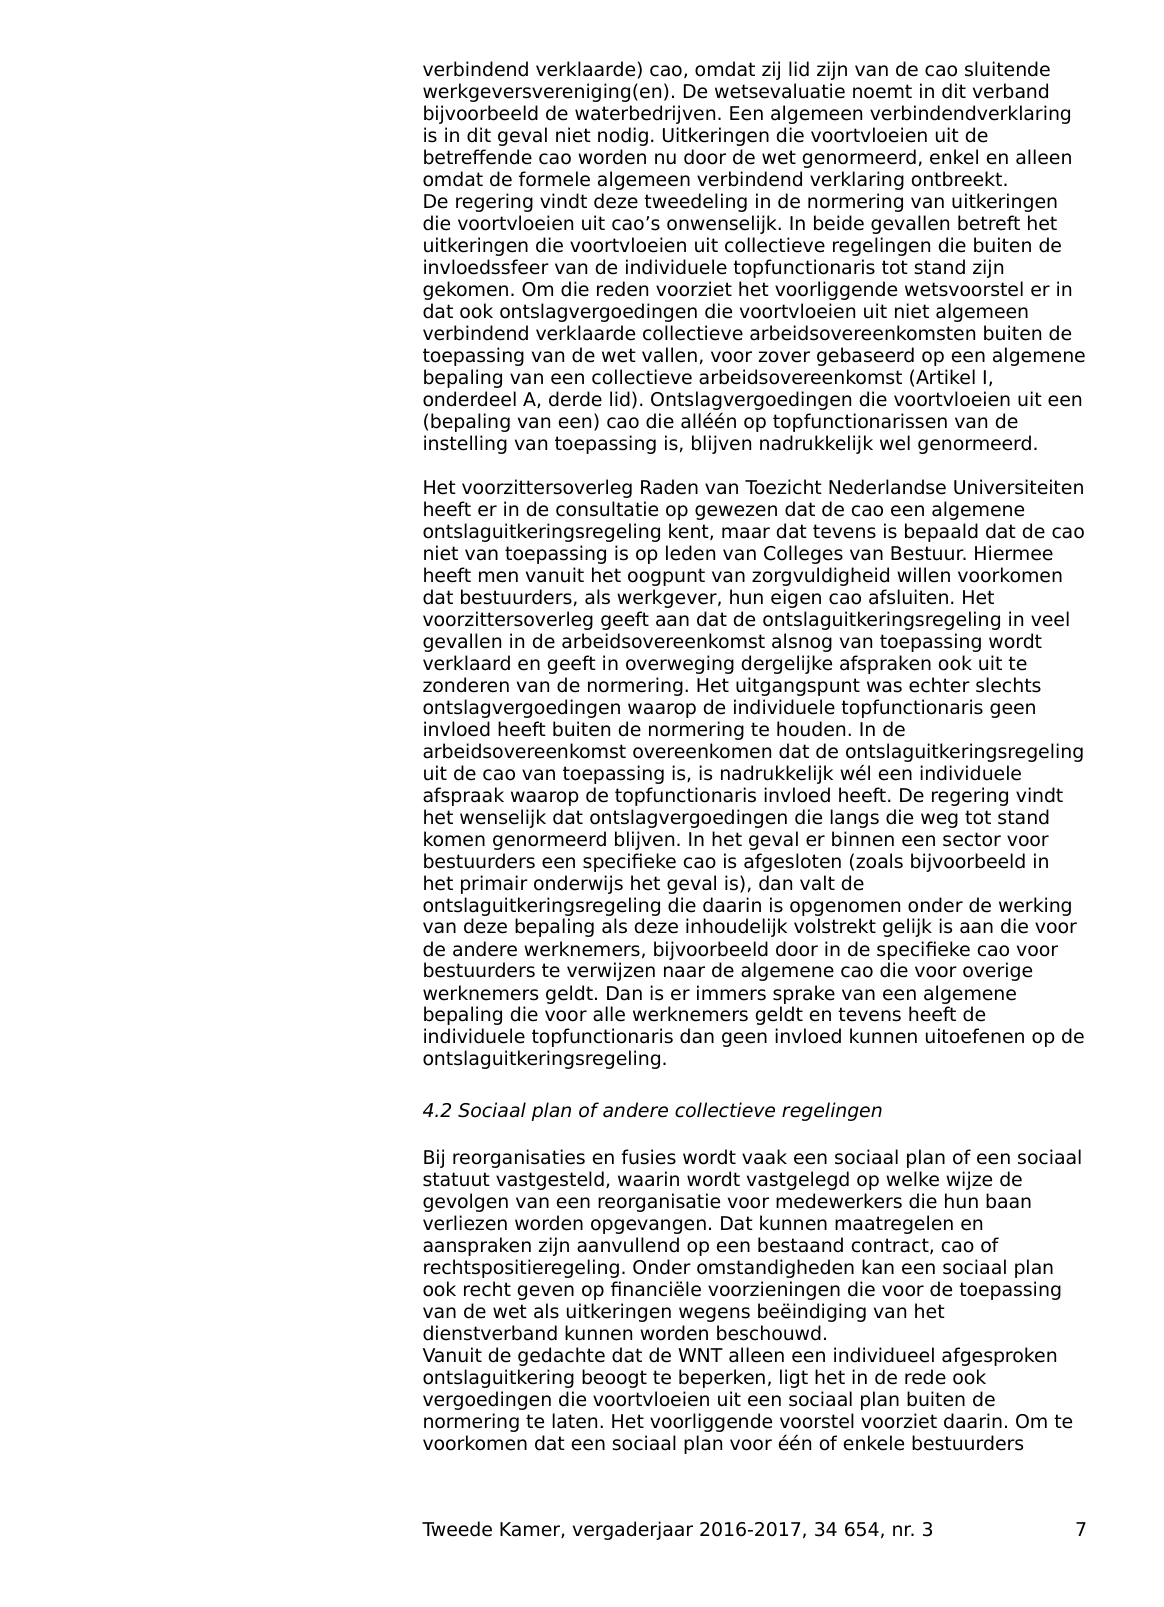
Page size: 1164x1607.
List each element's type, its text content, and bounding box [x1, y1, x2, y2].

text Vanuit de gedachte dat de WNT alleen een individueel afgesproken ontslaguitkering beoogt te beperken, ligt het in de rede ook vergoedingen die voortvloeien uit een sociaal plan buiten de normering te laten. Het voorliggende voorstel voorziet daarin. Om te voorkomen dat een sociaal plan voor één of enkele bestuurders [422, 1345, 1087, 1455]
text Het voorzittersoverleg Raden van Toezicht Nederlandse Universiteiten heeft er in de consultatie op gewezen dat de cao een algemene ontslaguitkeringsregeling kent, maar dat tevens is bepaald dat de cao niet van toepassing is op leden van Colleges van Bestuur. Hiermee heeft men vanuit het oogpunt van zorgvuldigheid willen voorkomen dat bestuurders, als werkgever, hun eigen cao afsluiten. Het voorzittersoverleg geeft aan dat de ontslaguitkeringsregeling in veel gevallen in de arbeidsovereenkomst alsnog van toepassing wordt verklaard en geeft in overweging dergelijke afspraken ook uit te zonderen van de normering. Het uitgangspunt was echter slechts ontslagvergoedingen waarop de individuele topfunctionaris geen invloed heeft buiten de normering te houden. In de arbeidsovereenkomst overeenkomen dat de ontslaguitkeringsregeling uit de cao van toepassing is, is nadrukkelijk wél een individuele afspraak waarop de topfunctionaris invloed heeft. De regering vindt het wenselijk dat ontslagvergoedingen die langs die weg tot stand komen genormeerd blijven. In het geval er binnen een sector voor bestuurders een specifieke cao is afgesloten (zoals bijvoorbeeld in het primair onderwijs het geval is), dan valt de ontslaguitkeringsregeling die daarin is opgenomen onder de werking van deze bepaling als deze inhoudelijk volstrekt gelijk is aan die voor de andere werknemers, bijvoorbeeld door in de specifieke cao voor bestuurders te verwijzen naar de algemene cao die voor overige werknemers geldt. Dan is er immers sprake van een algemene bepaling die voor alle werknemers geldt en tevens heeft de individuele topfunctionaris dan geen invloed kunnen uitoefenen op de ontslaguitkeringsregeling. [422, 477, 1087, 1070]
text Bij reorganisaties en fusies wordt vaak een sociaal plan of een sociaal statuut vastgesteld, waarin wordt vastgelegd op welke wijze de gevolgen van een reorganisatie voor medewerkers die hun baan verliezen worden opgevangen. Dat kunnen maatregelen en aanspraken zijn aanvullend op een bestaand contract, cao of rechtspositieregeling. Onder omstandigheden kan een sociaal plan ook recht geven op financiële voorzieningen die voor de toepassing van de wet als uitkeringen wegens beëindiging van het dienstverband kunnen worden beschouwd. [422, 1147, 1087, 1345]
text De regering vindt deze tweedeling in de normering van uitkeringen die voortvloeien uit cao’s onwenselijk. In beide gevallen betreft het uitkeringen die voortvloeien uit collectieve regelingen die buiten de invloedssfeer van de individuele topfunctionaris tot stand zijn gekomen. Om die reden voorziet het voorliggende wetsvoorstel er in dat ook ontslagvergoedingen die voortvloeien uit niet algemeen verbindend verklaarde collectieve arbeidsovereenkomsten buiten de toepassing van de wet vallen, voor zover gebaseerd op een algemene bepaling van een collectieve arbeidsovereenkomst (Artikel I, onderdeel A, derde lid). Ontslagvergoedingen die voortvloeien uit een (bepaling van een) cao die alléén op topfunctionarissen van de instelling van toepassing is, blijven nadrukkelijk wel genormeerd. [422, 191, 1087, 455]
subtitle 4.2 Sociaal plan of andere collectieve regelingen [422, 1100, 1087, 1122]
text verbindend verklaarde) cao, omdat zij lid zijn van de cao sluitende werkgeversvereniging(en). De wetsevaluatie noemt in dit verband bijvoorbeeld de waterbedrijven. Een algemeen verbindendverklaring is in dit geval niet nodig. Uitkeringen die voortvloeien uit de betreffende cao worden nu door de wet genormeerd, enkel en alleen omdat de formele algemeen verbindend verklaring ontbreekt. [422, 59, 1087, 191]
